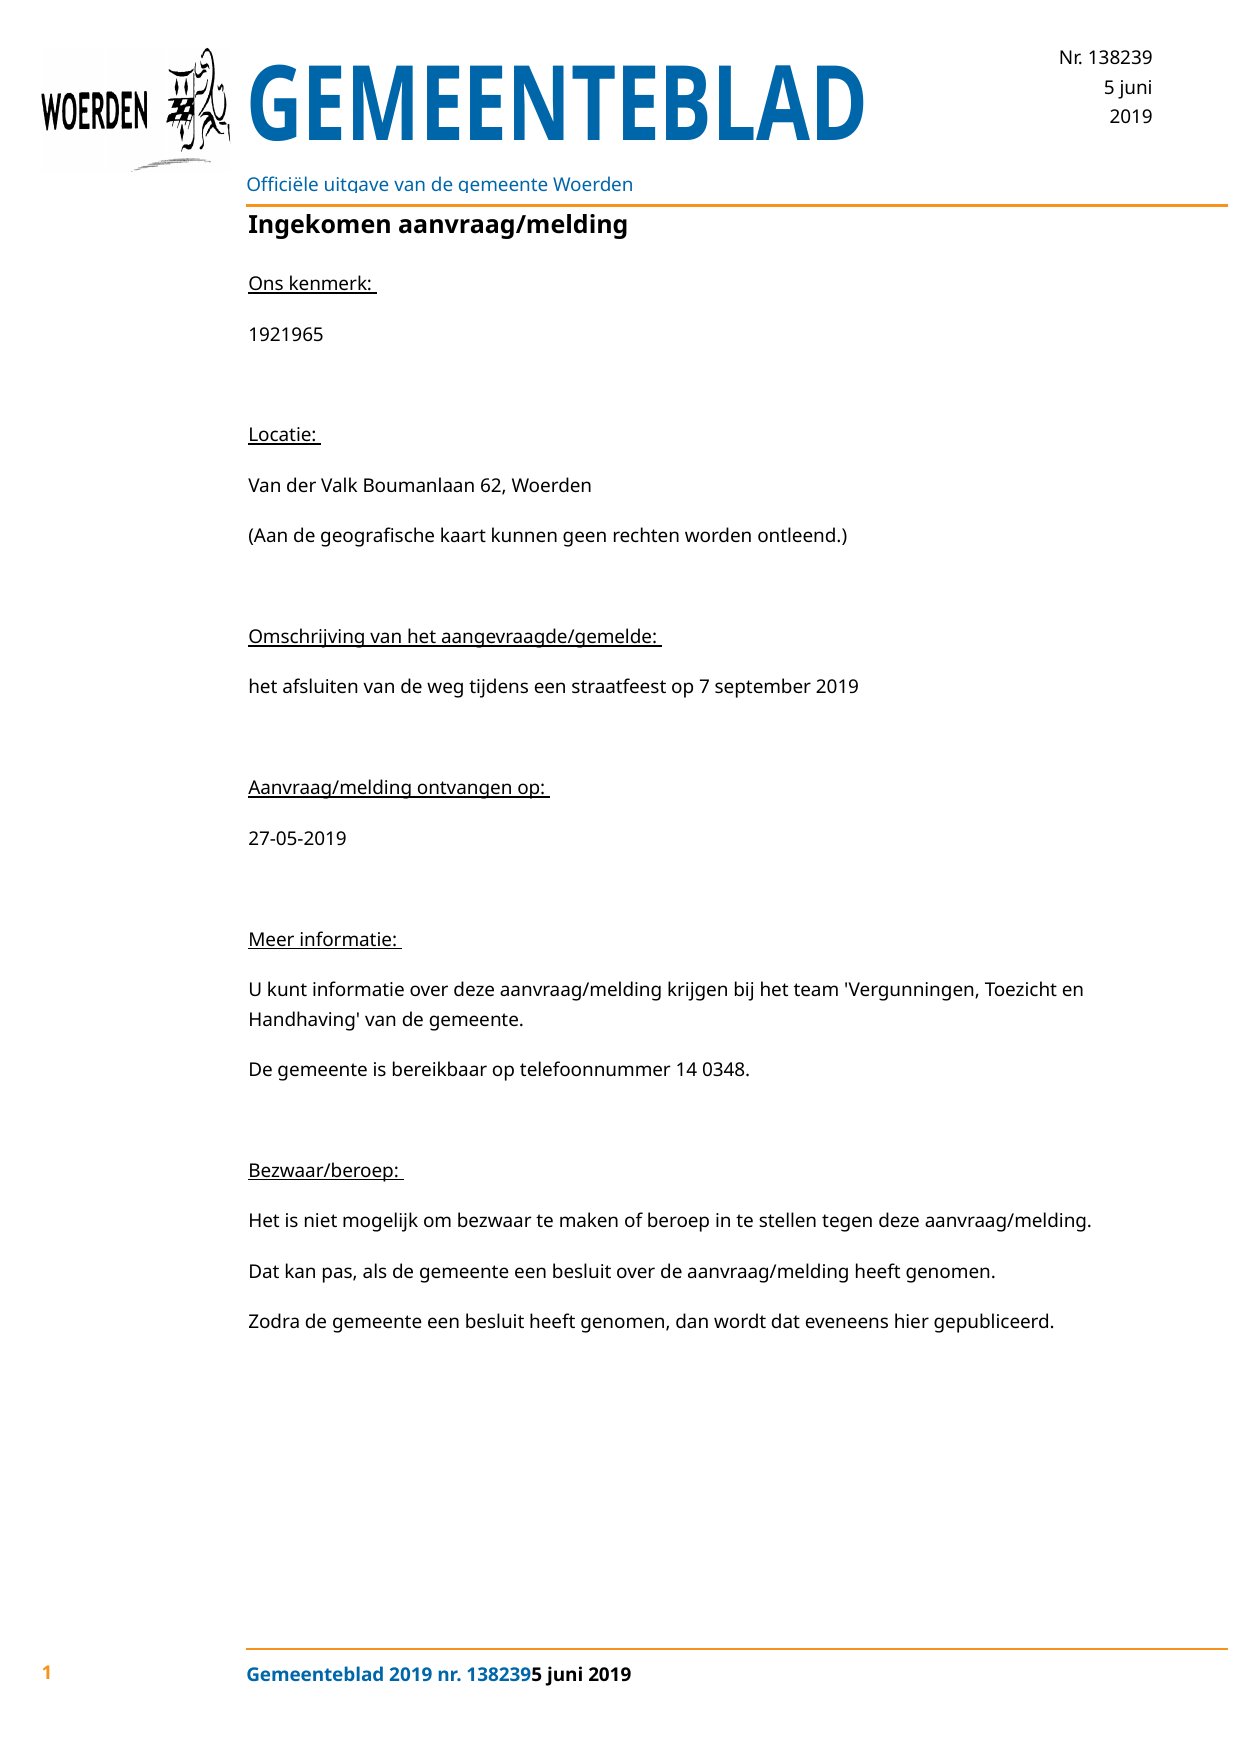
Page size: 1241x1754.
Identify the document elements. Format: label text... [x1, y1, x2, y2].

text 27-05-2019 [248, 825, 1152, 851]
picture [41, 47, 231, 172]
text 1921965 [248, 321, 1152, 346]
text Ingekomen aanvraag/melding [248, 207, 1152, 241]
text Meer informatie: [248, 926, 1152, 951]
text U kunt informatie over deze aanvraag/melding krijgen bij het team 'Vergunningen, Toezicht en Handhaving' van de gemeente. [248, 976, 1152, 1031]
text Omschrijving van het aangevraagde/gemelde: [248, 623, 1152, 649]
text Van der Valk Boumanlaan 62, Woerden [248, 472, 1152, 498]
text Aanvraag/melding ontvangen op: [248, 774, 1152, 800]
text Zodra de gemeente een besluit heeft genomen, dan wordt dat eveneens hier gepubliceerd. [248, 1308, 1152, 1334]
text Locatie: [248, 422, 1152, 447]
text Het is niet mogelijk om bezwaar te maken of beroep in te stellen tegen deze aanvraag/melding. [248, 1207, 1152, 1233]
text Dat kan pas, als de gemeente een besluit over de aanvraag/melding heeft genomen. [248, 1258, 1152, 1283]
text Ons kenmerk: [248, 270, 1152, 296]
text Bezwaar/beroep: [248, 1157, 1152, 1183]
text (Aan de geografische kaart kunnen geen rechten worden ontleend.) [248, 522, 1152, 548]
text het afsluiten van de weg tijdens een straatfeest op 7 september 2019 [248, 674, 1152, 699]
text De gemeente is bereikbaar op telefoonnummer 14 0348. [248, 1056, 1152, 1082]
